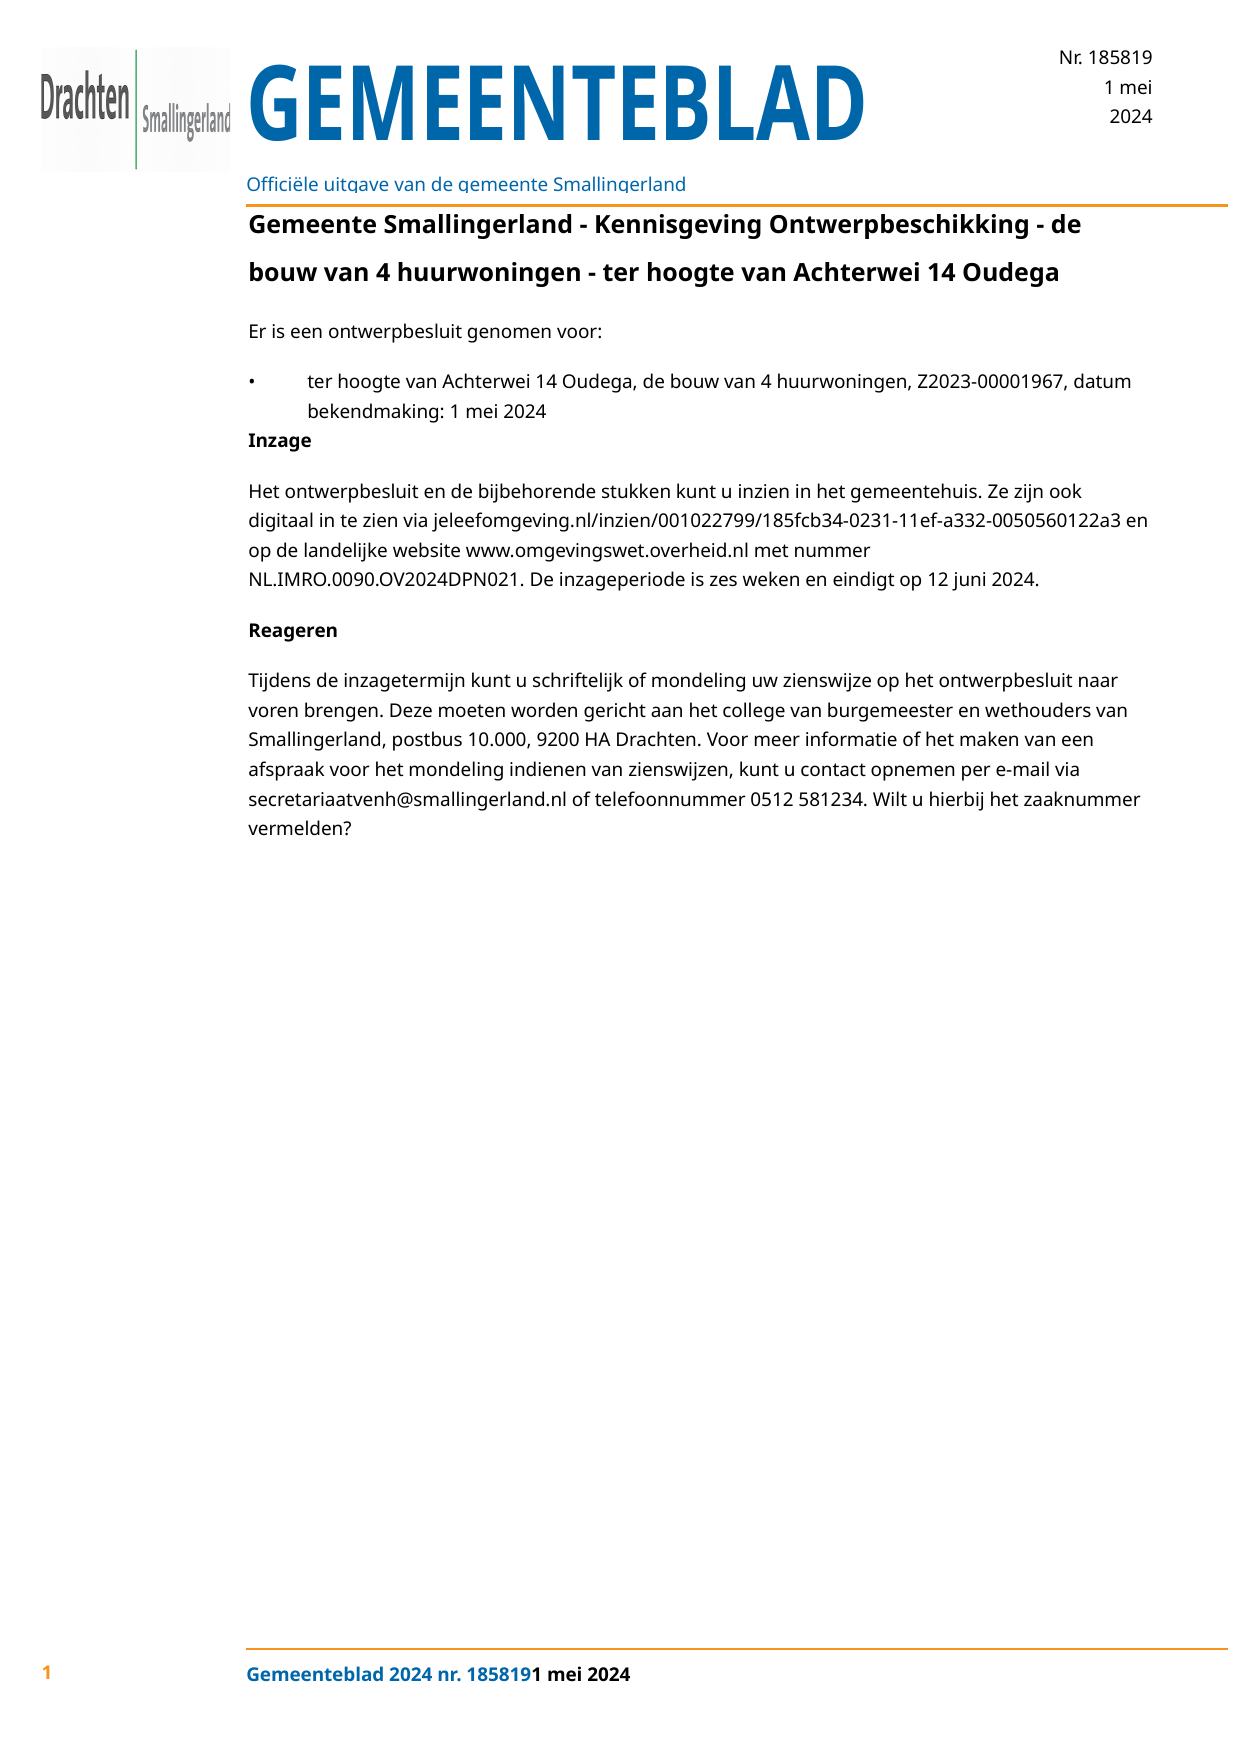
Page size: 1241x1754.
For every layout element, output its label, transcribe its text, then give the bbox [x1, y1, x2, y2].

text Tijdens de inzagetermijn kunt u schriftelijk of mondeling uw zienswijze op het ontwerpbesluit naar voren brengen. Deze moeten worden gericht aan het college van burgemeester en wethouders van Smallingerland, postbus 10.000, 9200 HA Drachten. Voor meer informatie of het maken van een afspraak voor het mondeling indienen van zienswijzen, kunt u contact opnemen per e-mail via secretariaatvenh@smallingerland.nl of telefoonnummer 0512 581234. Wilt u hierbij het zaaknummer vermelden? [248, 667, 1152, 841]
text Reageren [248, 617, 1152, 643]
list ter hoogte van Achterwei 14 Oudega, de bouw van 4 huurwoningen, Z2023-00001967, datum bekendmaking: 1 mei 2024 [248, 368, 1152, 424]
picture [41, 47, 231, 172]
text Er is een ontwerpbesluit genomen voor: [248, 318, 1152, 344]
text Inzage [248, 427, 1152, 453]
text Gemeente Smallingerland - Kennisgeving Ontwerpbeschikking - de bouw van 4 huurwoningen - ter hoogte van Achterwei 14 Oudega [248, 207, 1152, 288]
text Het ontwerpbesluit en de bijbehorende stukken kunt u inzien in het gemeentehuis. Ze zijn ook digitaal in te zien via jeleefomgeving.nl/inzien/001022799/185fcb34-0231-11ef-a332-0050560122a3 en op de landelijke website www.omgevingswet.overheid.nl met nummer NL.IMRO.0090.OV2024DPN021. De inzageperiode is zes weken en eindigt op 12 juni 2024. [248, 478, 1152, 592]
